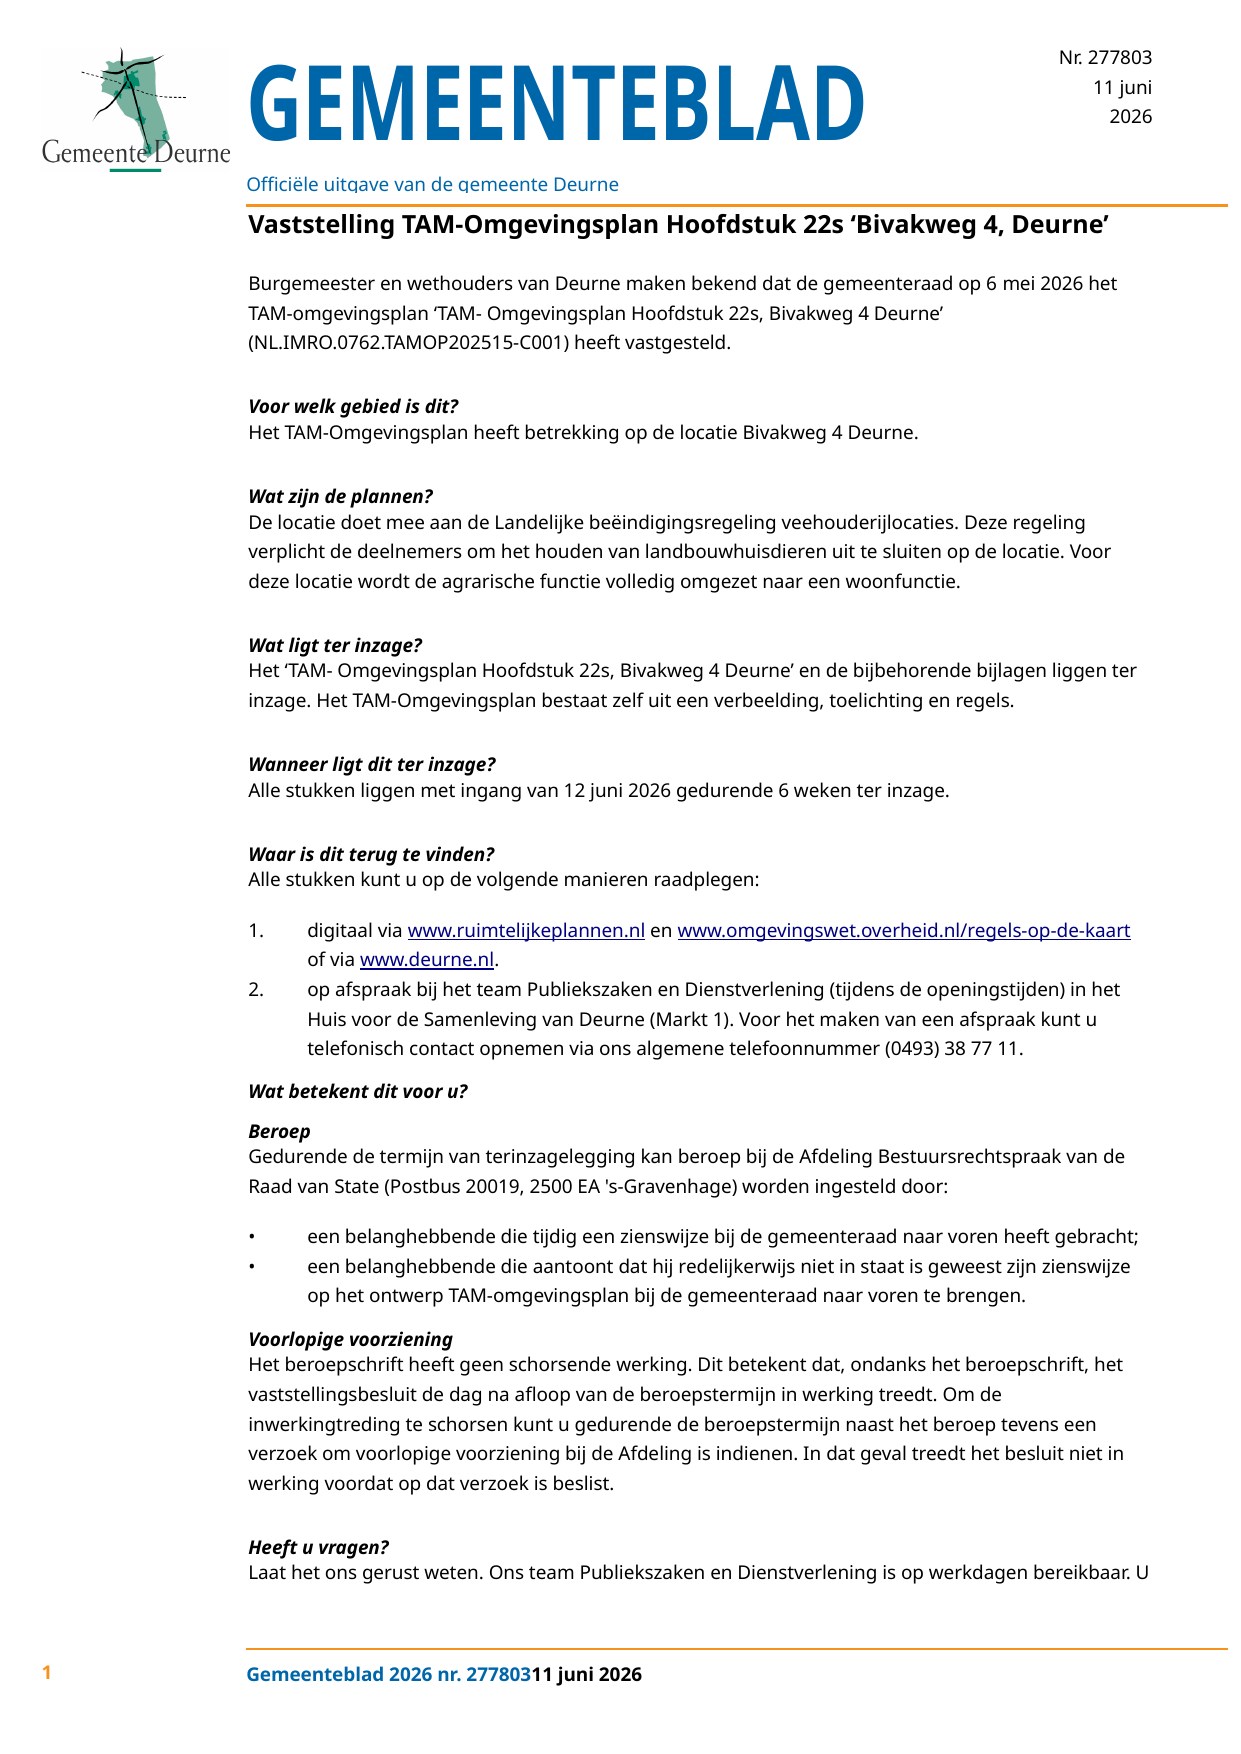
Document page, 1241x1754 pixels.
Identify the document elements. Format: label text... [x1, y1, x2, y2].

picture [41, 47, 231, 172]
text Alle stukken liggen met ingang van 12 juni 2026 gedurende 6 weken ter inzage. [248, 777, 1152, 803]
text Burgemeester en wethouders van Deurne maken bekend dat de gemeenteraad op 6 mei 2026 het TAM-omgevingsplan ‘TAM- Omgevingsplan Hoofdstuk 22s, Bivakweg 4 Deurne’ (NL.IMRO.0762.TAMOP202515-C001) heeft vastgesteld. [248, 270, 1152, 355]
text Wanneer ligt dit ter inzage? [248, 751, 1152, 777]
text Voorlopige voorziening [248, 1326, 1152, 1352]
text Vaststelling TAM-Omgevingsplan Hoofdstuk 22s ‘Bivakweg 4, Deurne’ [248, 207, 1152, 241]
list een belanghebbende die aantoont dat hij redelijkerwijs niet in staat is geweest zijn zienswijze op het ontwerp TAM-omgevingsplan bij de gemeenteraad naar voren te brengen. [248, 1253, 1152, 1308]
text Het beroepschrift heeft geen schorsende werking. Dit betekent dat, ondanks het beroepschrift, het vaststellingsbesluit de dag na afloop van de beroepstermijn in werking treedt. Om de inwerkingtreding te schorsen kunt u gedurende de beroepstermijn naast het beroep tevens een verzoek om voorlopige voorziening bij de Afdeling is indienen. In dat geval treedt het besluit niet in werking voordat op dat verzoek is beslist. [248, 1352, 1152, 1496]
text Laat het ons gerust weten. Ons team Publiekszaken en Dienstverlening is op werkdagen bereikbaar. U [248, 1559, 1152, 1585]
text Gedurende de termijn van terinzagelegging kan beroep bij de Afdeling Bestuursrechtspraak van de Raad van State (Postbus 20019, 2500 EA 's-Gravenhage) worden ingesteld door: [248, 1143, 1152, 1199]
text Voor welk gebied is dit? [248, 393, 1152, 419]
text Wat ligt ter inzage? [248, 632, 1152, 658]
text Wat zijn de plannen? [248, 483, 1152, 509]
text Het ‘TAM- Omgevingsplan Hoofdstuk 22s, Bivakweg 4 Deurne’ en de bijbehorende bijlagen liggen ter inzage. Het TAM-Omgevingsplan bestaat zelf uit een verbeelding, toelichting en regels. [248, 658, 1152, 713]
text Wat betekent dit voor u? [248, 1078, 1152, 1104]
list een belanghebbende die tijdig een zienswijze bij de gemeenteraad naar voren heeft gebracht; [248, 1223, 1152, 1249]
text Beroep [248, 1118, 1152, 1143]
text Het TAM-Omgevingsplan heeft betrekking op de locatie Bivakweg 4 Deurne. [248, 419, 1152, 445]
list op afspraak bij het team Publiekszaken en Dienstverlening (tijdens de openingstijden) in het Huis voor de Samenleving van Deurne (Markt 1). Voor het maken van een afspraak kunt u telefonisch contact opnemen via ons algemene telefoonnummer (0493) 38 77 11. [248, 976, 1152, 1061]
text De locatie doet mee aan de Landelijke beëindigingsregeling veehouderijlocaties. Deze regeling verplicht de deelnemers om het houden van landbouwhuisdieren uit te sluiten op de locatie. Voor deze locatie wordt de agrarische functie volledig omgezet naar een woonfunctie. [248, 509, 1152, 594]
text Alle stukken kunt u op de volgende manieren raadplegen: [248, 867, 1152, 892]
text Heeft u vragen? [248, 1534, 1152, 1559]
list digitaal via www.ruimtelijkeplannen.nl en www.omgevingswet.overheid.nl/regels-op-de-kaart of via www.deurne.nl. [248, 917, 1152, 972]
text Waar is dit terug te vinden? [248, 841, 1152, 867]
